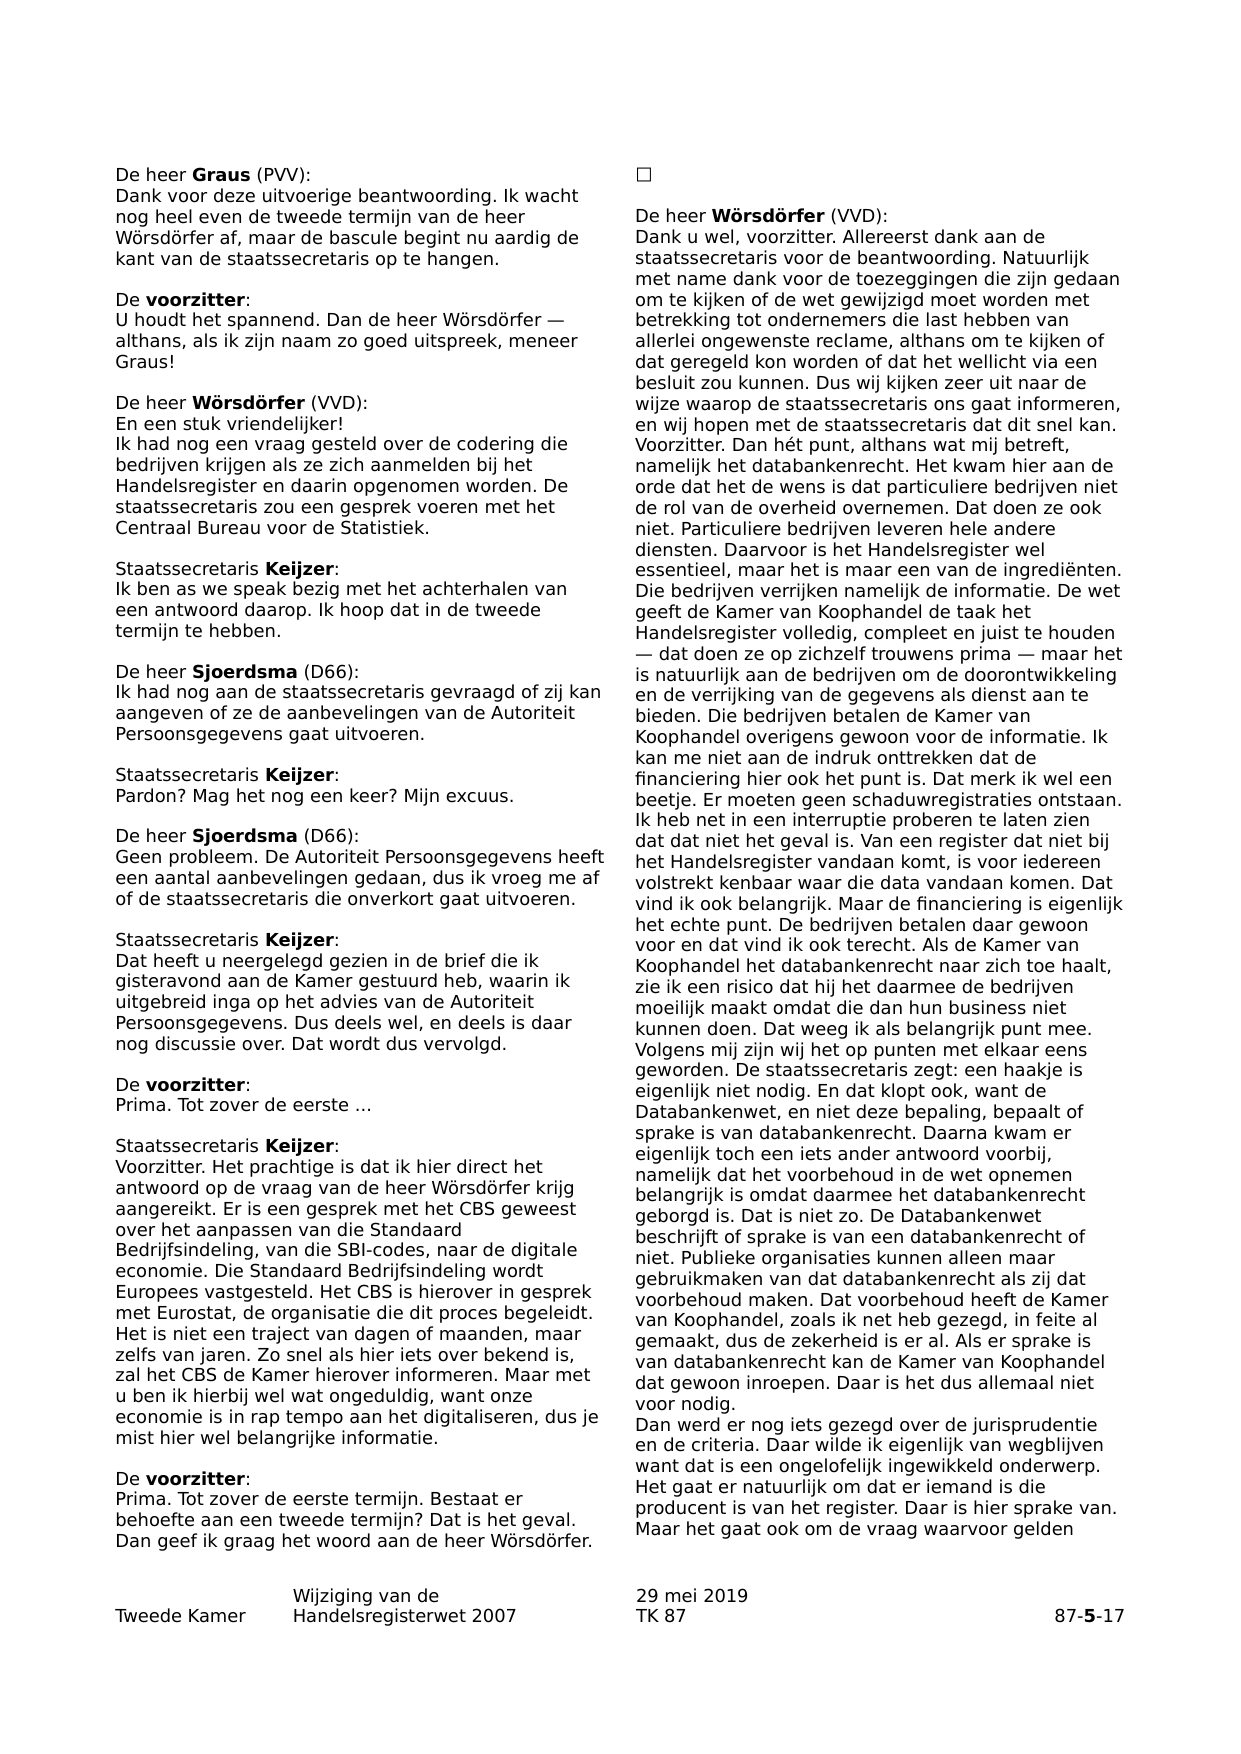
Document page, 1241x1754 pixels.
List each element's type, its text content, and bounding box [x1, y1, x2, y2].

text De voorzitter: [115, 289, 605, 310]
text De heer Wörsdörfer (VVD): [635, 206, 1125, 227]
text Geen probleem. De Autoriteit Persoonsgegevens heeft een aantal aanbevelingen gedaan, dus ik vroeg me af of de staatssecretaris die onverkort gaat uitvoeren. [115, 847, 605, 909]
text Prima. Tot zover de eerste ... [115, 1095, 605, 1116]
text Dat heeft u neergelegd gezien in de brief die ik gisteravond aan de Kamer gestuurd heb, waarin ik uitgebreid inga op het advies van de Autoriteit Persoonsgegevens. Dus deels wel, en deels is daar nog discussie over. Dat wordt dus vervolgd. [115, 950, 605, 1054]
text De heer Sjoerdsma (D66): [115, 826, 605, 847]
text ⬜ [635, 165, 1125, 186]
text Voorzitter. Dan hét punt, althans wat mij betreft, namelijk het databankenrecht. Het kwam hier aan de orde dat het de wens is dat particuliere bedrijven niet de rol van de overheid overnemen. Dat doen ze ook niet. Particuliere bedrijven leveren hele andere diensten. Daarvoor is het Handelsregister wel essentieel, maar het is maar een van de ingrediënten. Die bedrijven verrijken namelijk de informatie. De wet geeft de Kamer van Koophandel de taak het Handelsregister volledig, compleet en juist te houden — dat doen ze op zichzelf trouwens prima — maar het is natuurlijk aan de bedrijven om de doorontwikkeling en de verrijking van de gegevens als dienst aan te bieden. Die bedrijven betalen de Kamer van Koophandel overigens gewoon voor de informatie. Ik kan me niet aan de indruk onttrekken dat de financiering hier ook het punt is. Dat merk ik wel een beetje. Er moeten geen schaduwregistraties ontstaan. Ik heb net in een interruptie proberen te laten zien dat dat niet het geval is. Van een register dat niet bij het Handelsregister vandaan komt, is voor iedereen volstrekt kenbaar waar die data vandaan komen. Dat vind ik ook belangrijk. Maar de financiering is eigenlijk het echte punt. De bedrijven betalen daar gewoon voor en dat vind ik ook terecht. Als de Kamer van Koophandel het databankenrecht naar zich toe haalt, zie ik een risico dat hij het daarmee de bedrijven moeilijk maakt omdat die dan hun business niet kunnen doen. Dat weeg ik als belangrijk punt mee. [635, 435, 1125, 1039]
text Ik ben as we speak bezig met het achterhalen van een antwoord daarop. Ik hoop dat in de tweede termijn te hebben. [115, 579, 605, 642]
text En een stuk vriendelijker! [115, 413, 605, 434]
text Dank u wel, voorzitter. Allereerst dank aan de staatssecretaris voor de beantwoording. Natuurlijk met name dank voor de toezeggingen die zijn gedaan om te kijken of de wet gewijzigd moet worden met betrekking tot ondernemers die last hebben van allerlei ongewenste reclame, althans om te kijken of dat geregeld kon worden of dat het wellicht via een besluit zou kunnen. Dus wij kijken zeer uit naar de wijze waarop de staatssecretaris ons gaat informeren, en wij hopen met de staatssecretaris dat dit snel kan. [635, 227, 1125, 435]
text De voorzitter: [115, 1468, 605, 1489]
text De voorzitter: [115, 1074, 605, 1095]
text De heer Graus (PVV): [115, 165, 605, 186]
text Staatssecretaris Keijzer: [115, 765, 605, 786]
text Volgens mij zijn wij het op punten met elkaar eens geworden. De staatssecretaris zegt: een haakje is eigenlijk niet nodig. En dat klopt ook, want de Databankenwet, en niet deze bepaling, bepaalt of sprake is van databankenrecht. Daarna kwam er eigenlijk toch een iets ander antwoord voorbij, namelijk dat het voorbehoud in de wet opnemen belangrijk is omdat daarmee het databankenrecht geborgd is. Dat is niet zo. De Databankenwet beschrijft of sprake is van een databankenrecht of niet. Publieke organisaties kunnen alleen maar gebruikmaken van dat databankenrecht als zij dat voorbehoud maken. Dat voorbehoud heeft de Kamer van Koophandel, zoals ik net heb gezegd, in feite al gemaakt, dus de zekerheid is er al. Als er sprake is van databankenrecht kan de Kamer van Koophandel dat gewoon inroepen. Daar is het dus allemaal niet voor nodig. [635, 1039, 1125, 1414]
text Dan geef ik graag het woord aan de heer Wörsdörfer. [115, 1531, 605, 1552]
text Dan werd er nog iets gezegd over de jurisprudentie en de criteria. Daar wilde ik eigenlijk van wegblijven want dat is een ongelofelijk ingewikkeld onderwerp. Het gaat er natuurlijk om dat er iemand is die producent is van het register. Daar is hier sprake van. Maar het gaat ook om de vraag waarvoor gelden [635, 1414, 1125, 1539]
text Pardon? Mag het nog een keer? Mijn excuus. [115, 786, 605, 806]
text Ik had nog een vraag gesteld over de codering die bedrijven krijgen als ze zich aanmelden bij het Handelsregister en daarin opgenomen worden. De staatssecretaris zou een gesprek voeren met het Centraal Bureau voor de Statistiek. [115, 434, 605, 538]
text Staatssecretaris Keijzer: [115, 558, 605, 579]
text Voorzitter. Het prachtige is dat ik hier direct het antwoord op de vraag van de heer Wörsdörfer krijg aangereikt. Er is een gesprek met het CBS geweest over het aanpassen van die Standaard Bedrijfsindeling, van die SBI-codes, naar de digitale economie. Die Standaard Bedrijfsindeling wordt Europees vastgesteld. Het CBS is hierover in gesprek met Eurostat, de organisatie die dit proces begeleidt. Het is niet een traject van dagen of maanden, maar zelfs van jaren. Zo snel als hier iets over bekend is, zal het CBS de Kamer hierover informeren. Maar met u ben ik hierbij wel wat ongeduldig, want onze economie is in rap tempo aan het digitaliseren, dus je mist hier wel belangrijke informatie. [115, 1157, 605, 1448]
text Dank voor deze uitvoerige beantwoording. Ik wacht nog heel even de tweede termijn van de heer Wörsdörfer af, maar de bascule begint nu aardig de kant van de staatssecretaris op te hangen. [115, 186, 605, 269]
text Staatssecretaris Keijzer: [115, 1136, 605, 1157]
text U houdt het spannend. Dan de heer Wörsdörfer — althans, als ik zijn naam zo goed uitspreek, meneer Graus! [115, 310, 605, 373]
text Ik had nog aan de staatssecretaris gevraagd of zij kan aangeven of ze de aanbevelingen van de Autoriteit Persoonsgegevens gaat uitvoeren. [115, 682, 605, 745]
text De heer Sjoerdsma (D66): [115, 662, 605, 682]
text De heer Wörsdörfer (VVD): [115, 393, 605, 413]
text Prima. Tot zover de eerste termijn. Bestaat er behoefte aan een tweede termijn? Dat is het geval. [115, 1489, 605, 1531]
text Staatssecretaris Keijzer: [115, 929, 605, 950]
